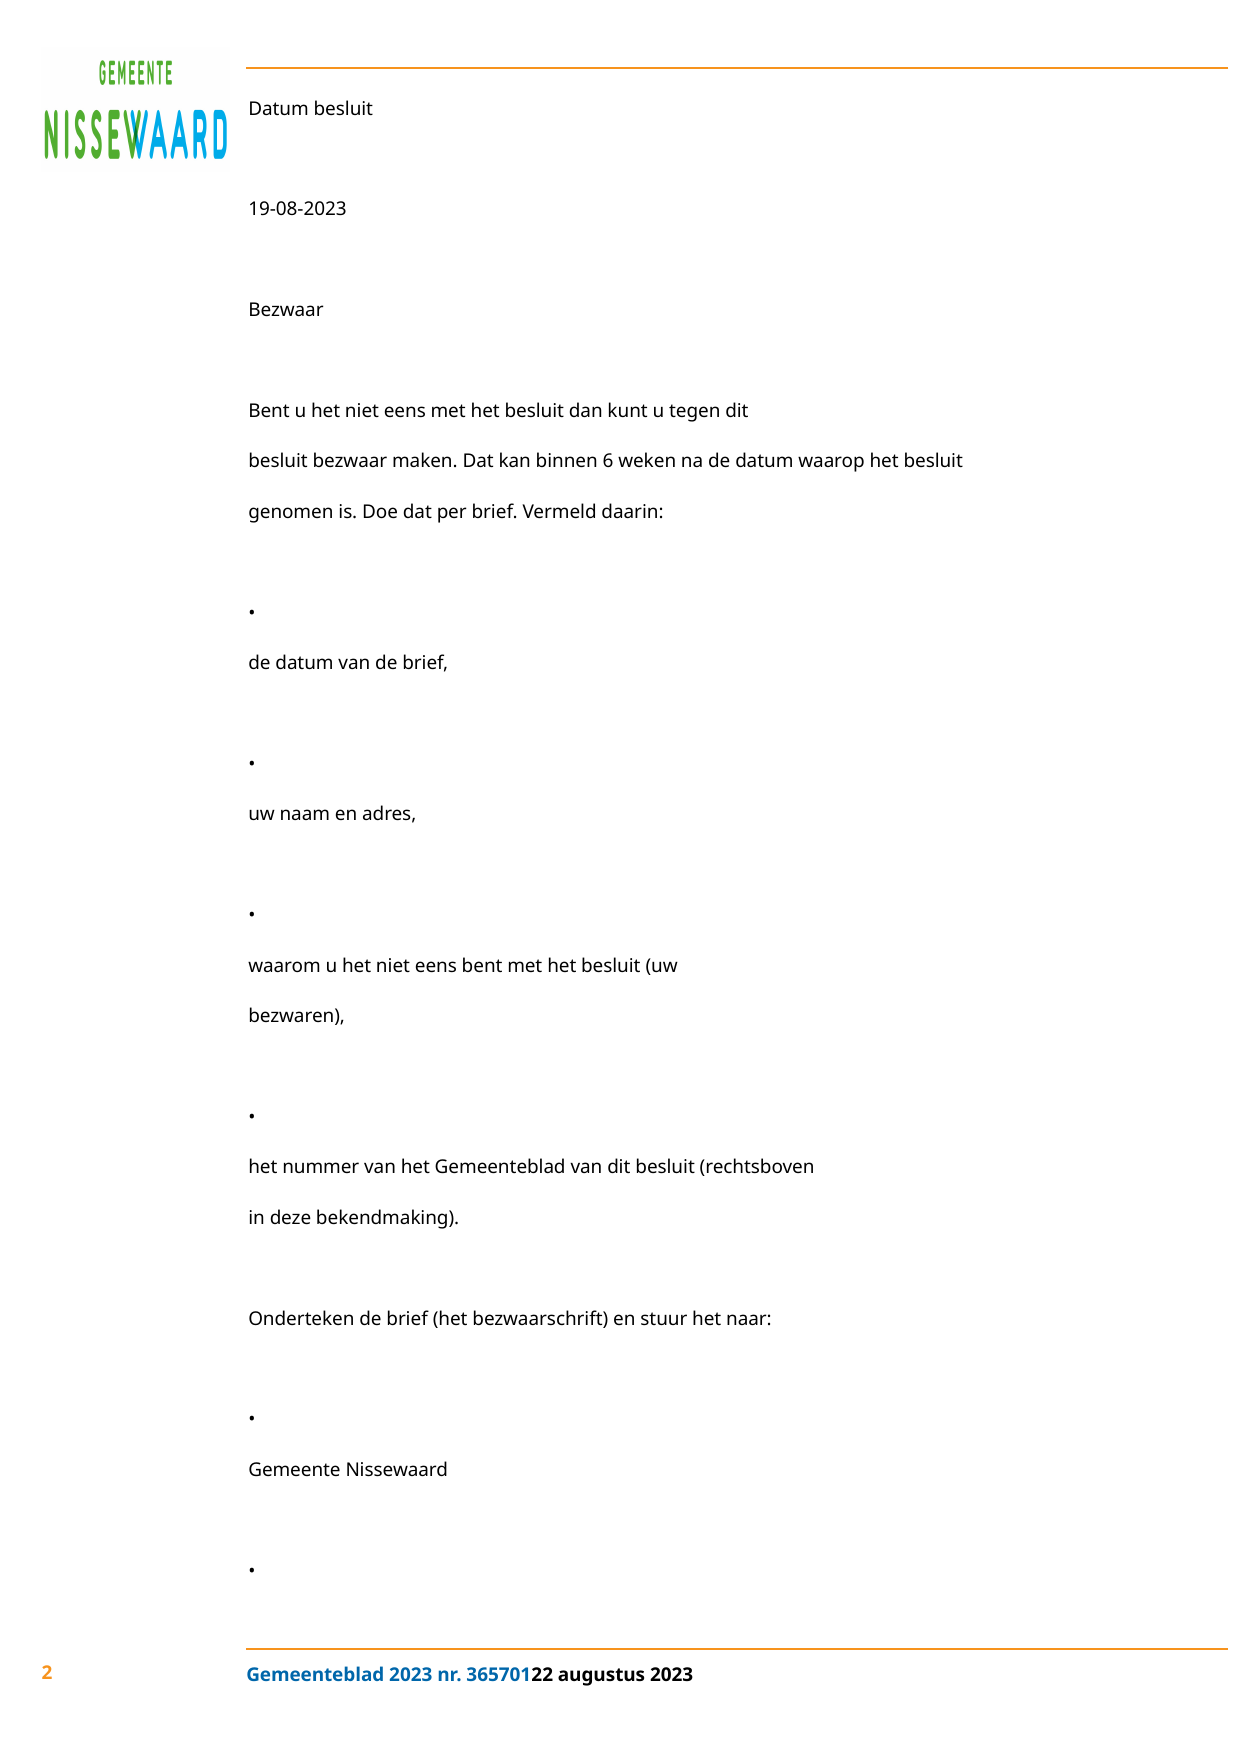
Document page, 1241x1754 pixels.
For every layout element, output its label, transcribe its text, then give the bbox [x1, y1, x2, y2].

text • [248, 901, 1152, 927]
text • [248, 1103, 1152, 1129]
text in deze bekendmaking). [248, 1204, 1152, 1230]
text • [248, 1557, 1152, 1583]
text genomen is. Doe dat per brief. Vermeld daarin: [248, 498, 1152, 524]
text besluit bezwaar maken. Dat kan binnen 6 weken na de datum waarop het besluit [248, 448, 1152, 473]
text het nummer van het Gemeenteblad van dit besluit (rechtsboven [248, 1153, 1152, 1179]
text • [248, 599, 1152, 625]
text Bezwaar [248, 296, 1152, 322]
text bezwaren), [248, 1002, 1152, 1028]
text Datum besluit [248, 95, 1152, 121]
text Onderteken de brief (het bezwaarschrift) en stuur het naar: [248, 1305, 1152, 1331]
text de datum van de brief, [248, 649, 1152, 675]
picture [41, 47, 231, 172]
text 19-08-2023 [248, 196, 1152, 221]
text waarom u het niet eens bent met het besluit (uw [248, 952, 1152, 978]
text uw naam en adres, [248, 801, 1152, 826]
text • [248, 1406, 1152, 1431]
text • [248, 750, 1152, 776]
text Bent u het niet eens met het besluit dan kunt u tegen dit [248, 397, 1152, 423]
text Gemeente Nissewaard [248, 1456, 1152, 1482]
